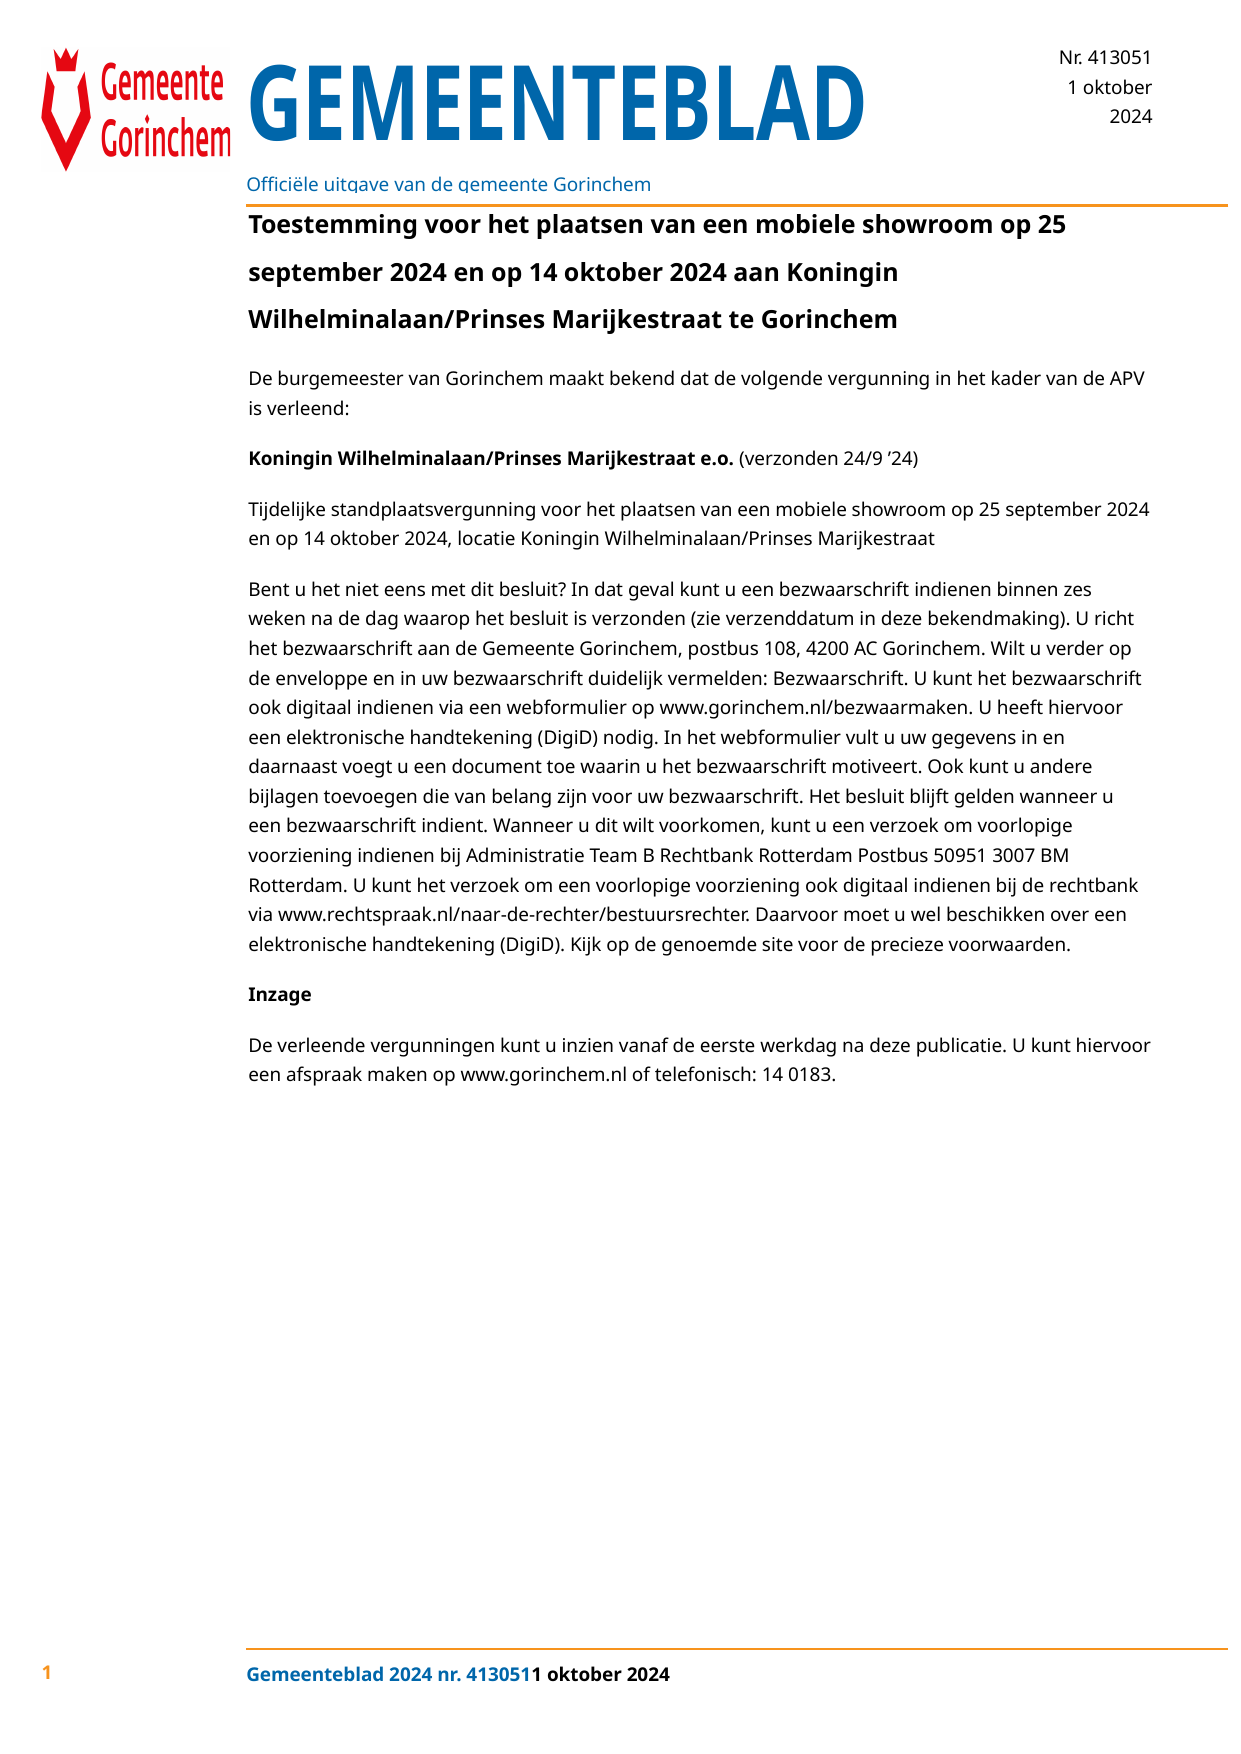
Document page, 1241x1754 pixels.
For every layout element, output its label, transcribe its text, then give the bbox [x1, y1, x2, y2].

text Toestemming voor het plaatsen van een mobiele showroom op 25 september 2024 en op 14 oktober 2024 aan Koningin Wilhelminalaan/Prinses Marijkestraat te Gorinchem [248, 207, 1152, 336]
text Tijdelijke standplaatsvergunning voor het plaatsen van een mobiele showroom op 25 september 2024 en op 14 oktober 2024, locatie Koningin Wilhelminalaan/Prinses Marijkestraat [248, 496, 1152, 551]
text Bent u het niet eens met dit besluit? In dat geval kunt u een bezwaarschrift indienen binnen zes weken na de dag waarop het besluit is verzonden (zie verzenddatum in deze bekendmaking). U richt het bezwaarschrift aan de Gemeente Gorinchem, postbus 108, 4200 AC Gorinchem. Wilt u verder op de enveloppe en in uw bezwaarschrift duidelijk vermelden: Bezwaarschrift. U kunt het bezwaarschrift ook digitaal indienen via een webformulier op www.gorinchem.nl/bezwaarmaken. U heeft hiervoor een elektronische handtekening (DigiD) nodig. In het webformulier vult u uw gegevens in en daarnaast voegt u een document toe waarin u het bezwaarschrift motiveert. Ook kunt u andere bijlagen toevoegen die van belang zijn voor uw bezwaarschrift. Het besluit blijft gelden wanneer u een bezwaarschrift indient. Wanneer u dit wilt voorkomen, kunt u een verzoek om voorlopige voorziening indienen bij Administratie Team B Rechtbank Rotterdam Postbus 50951 3007 BM Rotterdam. U kunt het verzoek om een voorlopige voorziening ook digitaal indienen bij de rechtbank via www.rechtspraak.nl/naar-de-rechter/bestuursrechter. Daarvoor moet u wel beschikken over een elektronische handtekening (DigiD). Kijk op de genoemde site voor de precieze voorwaarden. [248, 576, 1152, 957]
picture [41, 47, 231, 172]
text De burgemeester van Gorinchem maakt bekend dat de volgende vergunning in het kader van de APV is verleend: [248, 366, 1152, 421]
text Inzage [248, 981, 1152, 1007]
text Koningin Wilhelminalaan/Prinses Marijkestraat e.o. (verzonden 24/9 ’24) [248, 446, 1152, 471]
text De verleende vergunningen kunt u inzien vanaf de eerste werkdag na deze publicatie. U kunt hiervoor een afspraak maken op www.gorinchem.nl of telefonisch: 14 0183. [248, 1032, 1152, 1087]
